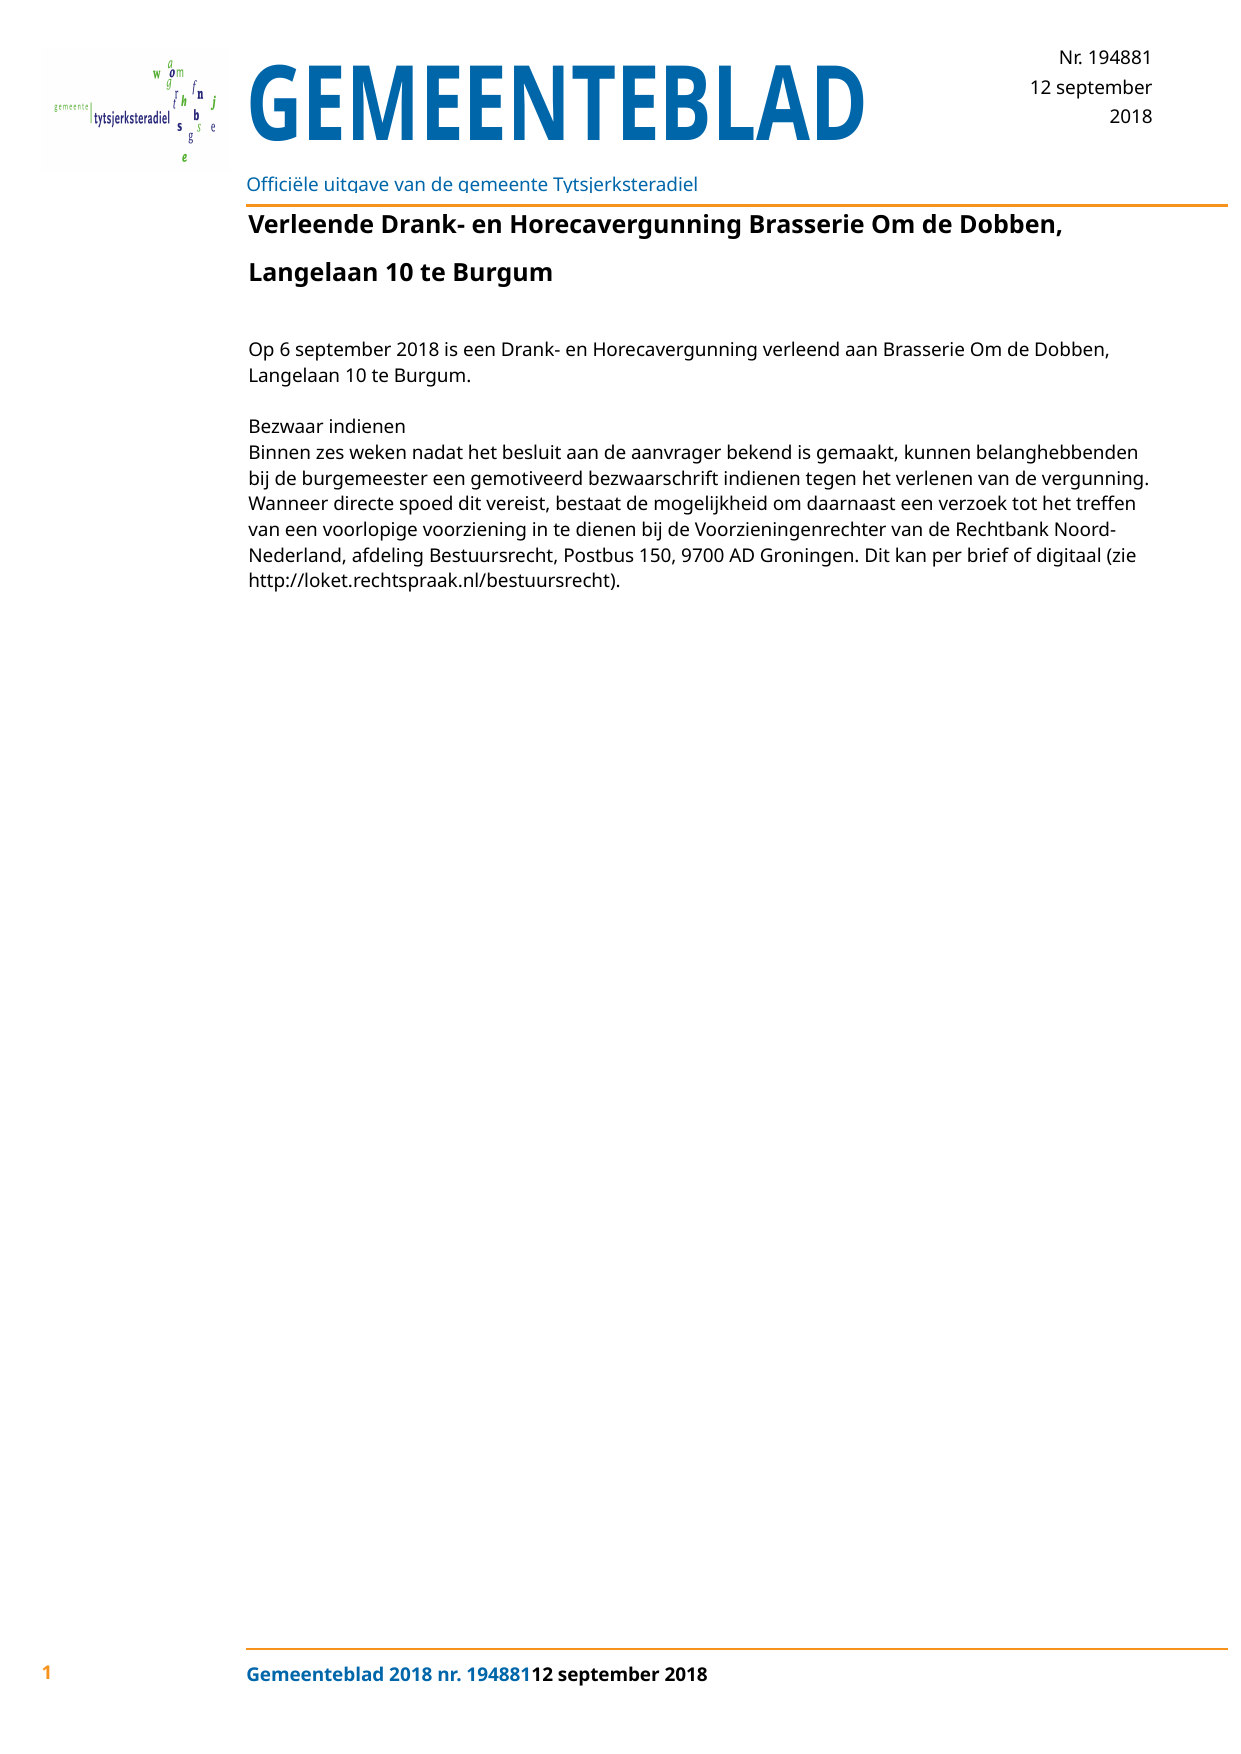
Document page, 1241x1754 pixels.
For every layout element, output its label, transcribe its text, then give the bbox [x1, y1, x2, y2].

text Verleende Drank- en Horecavergunning Brasserie Om de Dobben, Langelaan 10 te Burgum [248, 207, 1152, 288]
text Bezwaar indienen [248, 413, 1152, 439]
text Op 6 september 2018 is een Drank- en Horecavergunning verleend aan Brasserie Om de Dobben, Langelaan 10 te Burgum. [248, 336, 1152, 388]
text Binnen zes weken nadat het besluit aan de aanvrager bekend is gemaakt, kunnen belanghebbenden bij de burgemeester een gemotiveerd bezwaarschrift indienen tegen het verlenen van de vergunning. Wanneer directe spoed dit vereist, bestaat de mogelijkheid om daarnaast een verzoek tot het treffen van een voorlopige voorziening in te dienen bij de Voorzieningenrechter van de Rechtbank Noord-Nederland, afdeling Bestuursrecht, Postbus 150, 9700 AD Groningen. Dit kan per brief of digitaal (zie http://loket.rechtspraak.nl/bestuursrecht). [248, 439, 1152, 593]
picture [41, 47, 231, 172]
